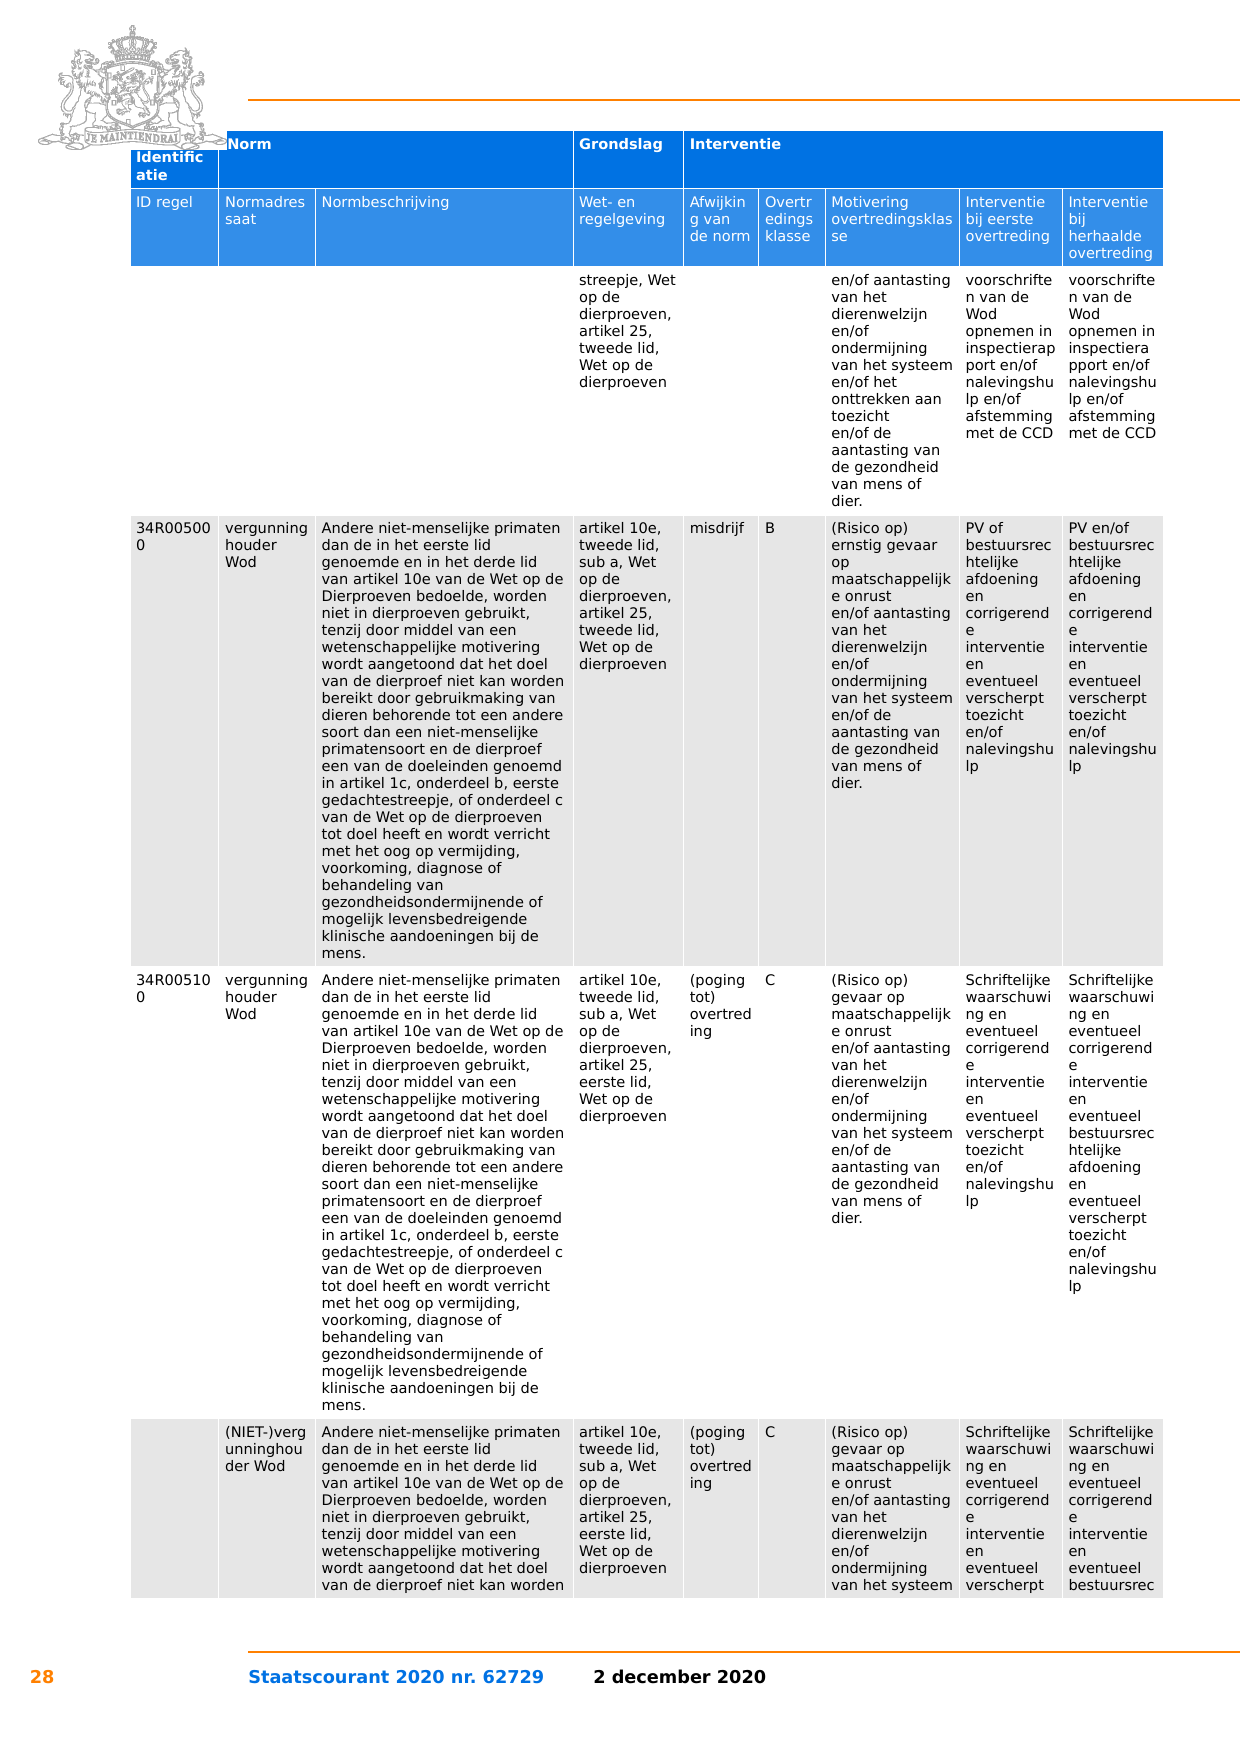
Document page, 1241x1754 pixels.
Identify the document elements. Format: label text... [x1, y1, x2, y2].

table_cell Interventie bij eerste overtreding [960, 189, 1062, 266]
table_cell Overtredingsklasse [759, 189, 825, 266]
table_cell artikel 10e, tweede lid, sub a, Wet op de dierproeven, artikel 25, eerste lid, Wet op de dierproeven [574, 968, 683, 1418]
table_cell Andere niet-menselijke primaten dan de in het eerste lid genoemde en in het derde lid van artikel 10e van de Wet op de Dierproeven bedoelde, worden niet in dierproeven gebruikt, tenzij door middel van een wetenschappelijke motivering wordt aangetoond dat het doel van de dierproef niet kan worden bereikt door gebruikmaking van dieren behorende tot een andere soort dan een niet-menselijke primatensoort en de dierproef een van de doeleinden genoemd in artikel 1c, onderdeel b, eerste gedachtestreepje, of onderdeel c van de Wet op de dierproeven tot doel heeft en wordt verricht met het oog op vermijding, voorkoming, diagnose of behandeling van gezondheidsondermijnende of mogelijk levensbedreigende klinische aandoeningen bij de mens. [316, 968, 573, 1418]
table_cell artikel 10e, tweede lid, sub a, Wet op de dierproeven, artikel 25, eerste lid, Wet op de dierproeven [574, 1419, 683, 1598]
table_header Interventie [684, 131, 1163, 188]
table_cell Schriftelijke waarschuwing en eventueel corrigerende interventie en eventueel bestuursrechtelijke afdoening en eventueel verscherpt toezicht en/of nalevingshulp [1063, 968, 1163, 1418]
table_cell (Risico op) ernstig gevaar op maatschappelijke onrust en/of aantasting van het dierenwelzijn en/of ondermijning van het systeem en/of de aantasting van de gezondheid van mens of dier. [826, 516, 959, 966]
table_cell artikel 10e, tweede lid, sub a, Wet op de dierproeven, artikel 25, tweede lid, Wet op de dierproeven [574, 516, 683, 966]
table_cell (Risico op) gevaar op maatschappelijke onrust en/of aantasting van het dierenwelzijn en/of ondermijning van het systeem en/of de aantasting van de gezondheid van mens of dier. [826, 968, 959, 1418]
table_header Norm [219, 131, 573, 188]
table_cell (NIET-)vergunninghouder Wod [219, 1419, 315, 1598]
table_cell [131, 1419, 218, 1598]
table_header Identificatie [131, 150, 218, 188]
table_cell voorschriften van de Wod opnemen in inspectierapport en/of nalevingshulp en/of afstemming met de CCD [1063, 268, 1163, 514]
table_cell ID regel [131, 189, 218, 266]
table_cell Wet- en regelgeving [574, 189, 683, 266]
table_cell Normadressaat [219, 189, 315, 266]
table_cell Schriftelijke waarschuwing en eventueel corrigerende interventie en eventueel verscherpt toezicht en/of nalevingshulp [960, 968, 1062, 1418]
table_cell en/of aantasting van het dierenwelzijn en/of ondermijning van het systeem en/of het onttrekken aan toezicht en/of de aantasting van de gezondheid van mens of dier. [826, 268, 959, 514]
table_cell PV of bestuursrechtelijke afdoening en corrigerende interventie en eventueel verscherpt toezicht en/of nalevingshulp [960, 516, 1062, 966]
table_cell 34R005000 [131, 516, 218, 966]
table_cell vergunninghouder Wod [219, 968, 315, 1418]
table_cell (poging tot) overtreding [684, 1419, 758, 1598]
table_cell C [759, 1419, 825, 1598]
table_cell misdrijf [684, 516, 758, 966]
table_cell voorschriften van de Wod opnemen in inspectierapport en/of nalevingshulp en/of afstemming met de CCD [960, 268, 1062, 514]
table_cell streepje, Wet op de dierproeven, artikel 25, tweede lid, Wet op de dierproeven [574, 268, 683, 514]
table_cell Schriftelijke waarschuwing en eventueel corrigerende interventie en eventueel verscherpt [960, 1419, 1062, 1598]
table_cell [316, 268, 573, 514]
table_cell [759, 268, 825, 514]
table_cell Interventie bij herhaalde overtreding [1063, 189, 1163, 266]
table_cell 34R005100 [131, 968, 218, 1418]
table_cell Schriftelijke waarschuwing en eventueel corrigerende interventie en eventueel bestuursrec [1063, 1419, 1163, 1598]
table_cell [131, 268, 218, 514]
table_cell [684, 268, 758, 514]
table_cell (Risico op) gevaar op maatschappelijke onrust en/of aantasting van het dierenwelzijn en/of ondermijning van het systeem [826, 1419, 959, 1598]
table_cell vergunninghouder Wod [219, 516, 315, 966]
picture [38, 25, 227, 150]
table_cell Normbeschrijving [316, 189, 573, 266]
table_cell Afwijking van de norm [684, 189, 758, 266]
table_cell (poging tot) overtreding [684, 968, 758, 1418]
table_cell B [759, 516, 825, 966]
table_cell Andere niet-menselijke primaten dan de in het eerste lid genoemde en in het derde lid van artikel 10e van de Wet op de Dierproeven bedoelde, worden niet in dierproeven gebruikt, tenzij door middel van een wetenschappelijke motivering wordt aangetoond dat het doel van de dierproef niet kan worden [316, 1419, 573, 1598]
table_cell C [759, 968, 825, 1418]
table_cell PV en/of bestuursrechtelijke afdoening en corrigerende interventie en eventueel verscherpt toezicht en/of nalevingshulp [1063, 516, 1163, 966]
table_header Grondslag [574, 131, 683, 188]
table_cell [219, 268, 315, 514]
table_cell Motivering overtredingsklasse [826, 189, 959, 266]
table_cell Andere niet-menselijke primaten dan de in het eerste lid genoemde en in het derde lid van artikel 10e van de Wet op de Dierproeven bedoelde, worden niet in dierproeven gebruikt, tenzij door middel van een wetenschappelijke motivering wordt aangetoond dat het doel van de dierproef niet kan worden bereikt door gebruikmaking van dieren behorende tot een andere soort dan een niet-menselijke primatensoort en de dierproef een van de doeleinden genoemd in artikel 1c, onderdeel b, eerste gedachtestreepje, of onderdeel c van de Wet op de dierproeven tot doel heeft en wordt verricht met het oog op vermijding, voorkoming, diagnose of behandeling van gezondheidsondermijnende of mogelijk levensbedreigende klinische aandoeningen bij de mens. [316, 516, 573, 966]
